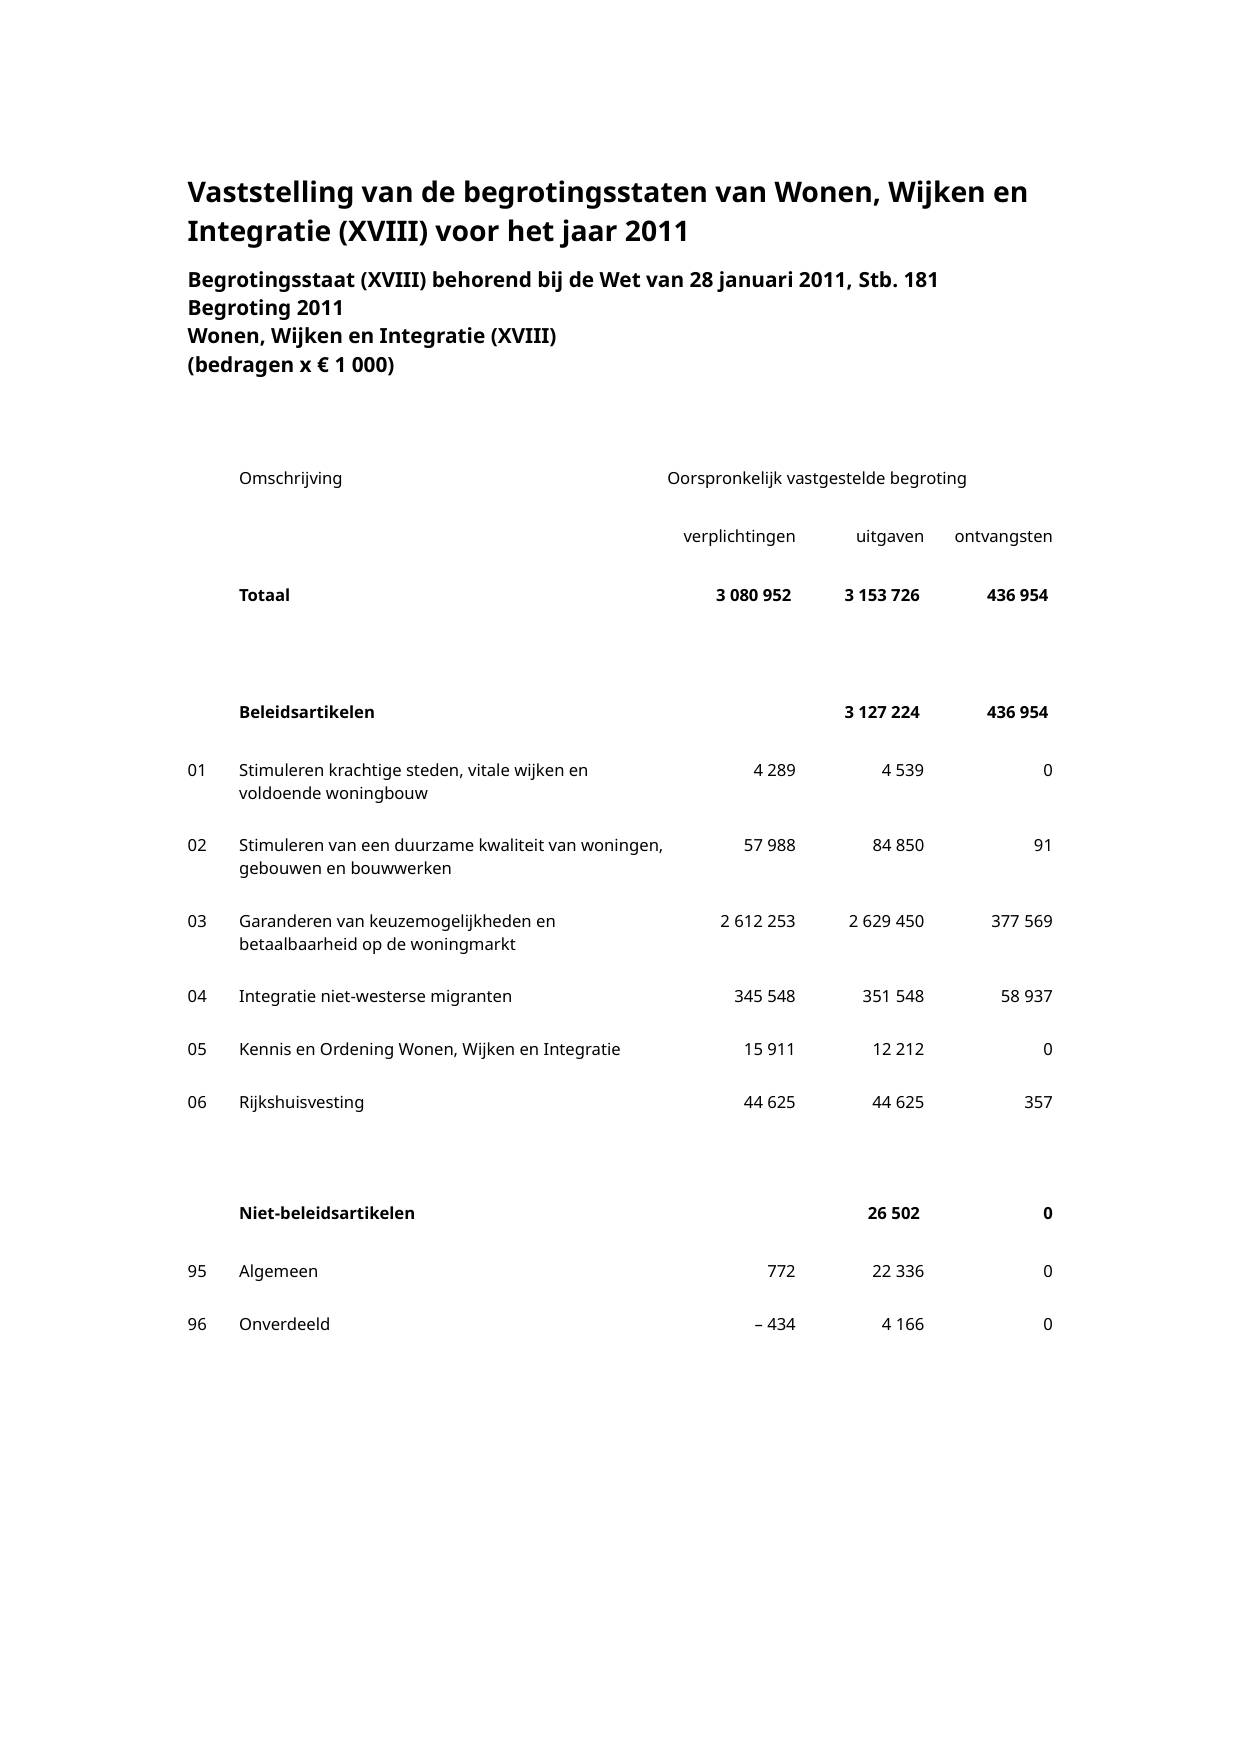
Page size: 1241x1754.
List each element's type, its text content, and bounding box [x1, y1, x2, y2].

table_cell 772 [667, 1260, 796, 1313]
table_cell 06 [188, 1090, 239, 1143]
table_cell [924, 1143, 1053, 1201]
table_cell 96 [188, 1313, 239, 1365]
table_cell 03 [188, 910, 239, 985]
table_cell 0 [924, 1260, 1053, 1313]
table_cell 345 548 [667, 985, 796, 1038]
table_cell 4 539 [796, 759, 924, 834]
table_cell 3 153 726 [796, 583, 924, 642]
table_cell Totaal [239, 583, 667, 642]
table_cell Onverdeeld [239, 1313, 667, 1365]
table_cell [796, 642, 924, 700]
table_cell 44 625 [667, 1090, 796, 1143]
table_cell 05 [188, 1038, 239, 1090]
table_cell 84 850 [796, 834, 924, 909]
table_cell [667, 642, 796, 700]
text Wonen, Wijken en Integratie (XVIII) [187, 322, 1053, 350]
table_cell ontvangsten [924, 525, 1053, 583]
table_cell 02 [188, 834, 239, 909]
table_cell 04 [188, 985, 239, 1038]
table_cell 44 625 [796, 1090, 924, 1143]
table_cell Garanderen van keuzemogelijkheden en betaalbaarheid op de woningmarkt [239, 910, 667, 985]
table_cell – 434 [667, 1313, 796, 1365]
table_cell [239, 1143, 667, 1201]
table_cell Niet-beleidsartikelen [239, 1201, 667, 1260]
table_cell [667, 1201, 796, 1260]
table_cell 0 [924, 1201, 1053, 1260]
table_cell 351 548 [796, 985, 924, 1038]
table_cell 377 569 [924, 910, 1053, 985]
text Begrotingsstaat (XVIII) behorend bij de Wet van 28 januari 2011, Stb. 181 [187, 265, 1053, 293]
table_cell 3 080 952 [667, 583, 796, 642]
table_cell [667, 700, 796, 759]
table_cell 12 212 [796, 1038, 924, 1090]
table_cell 3 127 224 [796, 700, 924, 759]
table_cell 95 [188, 1260, 239, 1313]
table_cell 58 937 [924, 985, 1053, 1038]
table_cell 357 [924, 1090, 1053, 1143]
table_cell 0 [924, 1038, 1053, 1090]
table_cell [188, 1201, 239, 1260]
table_cell 91 [924, 834, 1053, 909]
table_cell 436 954 [924, 700, 1053, 759]
table_cell [188, 642, 239, 700]
table_cell [796, 1143, 924, 1201]
table_header [188, 466, 239, 525]
table_cell [188, 583, 239, 642]
subtitle Vaststelling van de begrotingsstaten van Wonen, Wijken en Integratie (XVIII) voor het jaar 2011 [187, 172, 1053, 250]
table_cell [188, 525, 239, 583]
table_cell 2 612 253 [667, 910, 796, 985]
table_cell 436 954 [924, 583, 1053, 642]
table_cell Algemeen [239, 1260, 667, 1313]
table_cell Integratie niet-westerse migranten [239, 985, 667, 1038]
table_header Oorspronkelijk vastgestelde begroting [667, 466, 1053, 525]
table_cell [667, 1143, 796, 1201]
table_cell uitgaven [796, 525, 924, 583]
table_cell 2 629 450 [796, 910, 924, 985]
table_cell 57 988 [667, 834, 796, 909]
table_cell Stimuleren van een duurzame kwaliteit van woningen, gebouwen en bouwwerken [239, 834, 667, 909]
table_cell 15 911 [667, 1038, 796, 1090]
table_cell Kennis en Ordening Wonen, Wijken en Integratie [239, 1038, 667, 1090]
table_cell Beleidsartikelen [239, 700, 667, 759]
table_cell 0 [924, 759, 1053, 834]
table_cell 01 [188, 759, 239, 834]
table_cell Stimuleren krachtige steden, vitale wijken en voldoende woningbouw [239, 759, 667, 834]
table_cell [188, 700, 239, 759]
table_cell 26 502 [796, 1201, 924, 1260]
table_cell 4 166 [796, 1313, 924, 1365]
table_cell Rijkshuisvesting [239, 1090, 667, 1143]
table_cell 22 336 [796, 1260, 924, 1313]
table_cell [924, 642, 1053, 700]
text Begroting 2011 [187, 293, 1053, 322]
text (bedragen x € 1 000) [187, 350, 1053, 378]
table_cell 4 289 [667, 759, 796, 834]
table_cell verplichtingen [667, 525, 796, 583]
table_cell [239, 642, 667, 700]
table_cell [188, 1143, 239, 1201]
table_cell 0 [924, 1313, 1053, 1365]
table_cell [239, 525, 667, 583]
table_header Omschrijving [239, 466, 667, 525]
